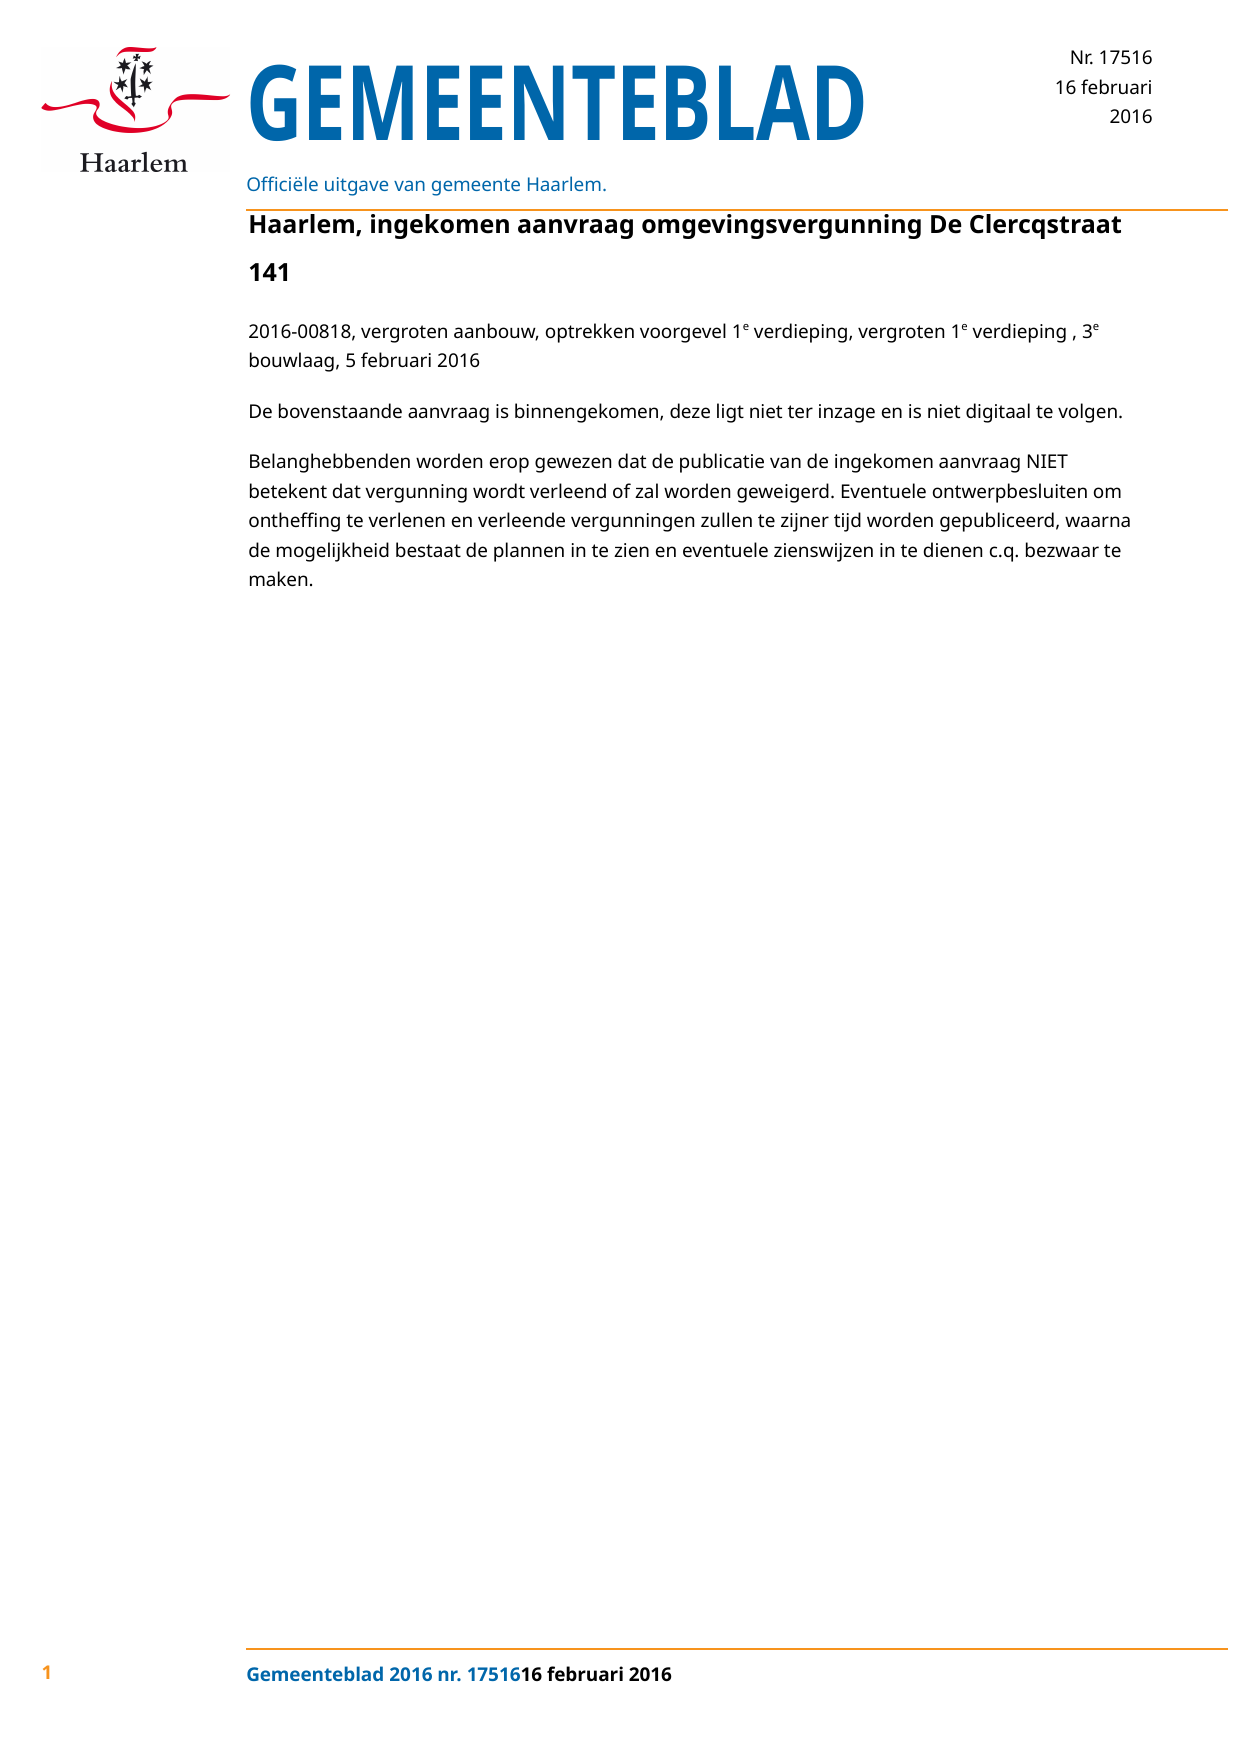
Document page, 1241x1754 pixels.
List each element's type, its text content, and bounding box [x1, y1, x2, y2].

text 2016-00818, vergroten aanbouw, optrekken voorgevel 1e verdieping, vergroten 1e verdieping , 3e bouwlaag, 5 februari 2016 [248, 318, 1152, 373]
picture [41, 47, 231, 172]
text Belanghebbenden worden erop gewezen dat de publicatie van de ingekomen aanvraag NIET betekent dat vergunning wordt verleend of zal worden geweigerd. Eventuele ontwerpbesluiten om ontheffing te verlenen en verleende vergunningen zullen te zijner tijd worden gepubliceerd, waarna de mogelijkheid bestaat de plannen in te zien en eventuele zienswijzen in te dienen c.q. bezwaar te maken. [248, 448, 1152, 592]
text De bovenstaande aanvraag is binnengekomen, deze ligt niet ter inzage en is niet digitaal te volgen. [248, 398, 1152, 424]
text Haarlem, ingekomen aanvraag omgevingsvergunning De Clercqstraat 141 [248, 211, 1152, 288]
